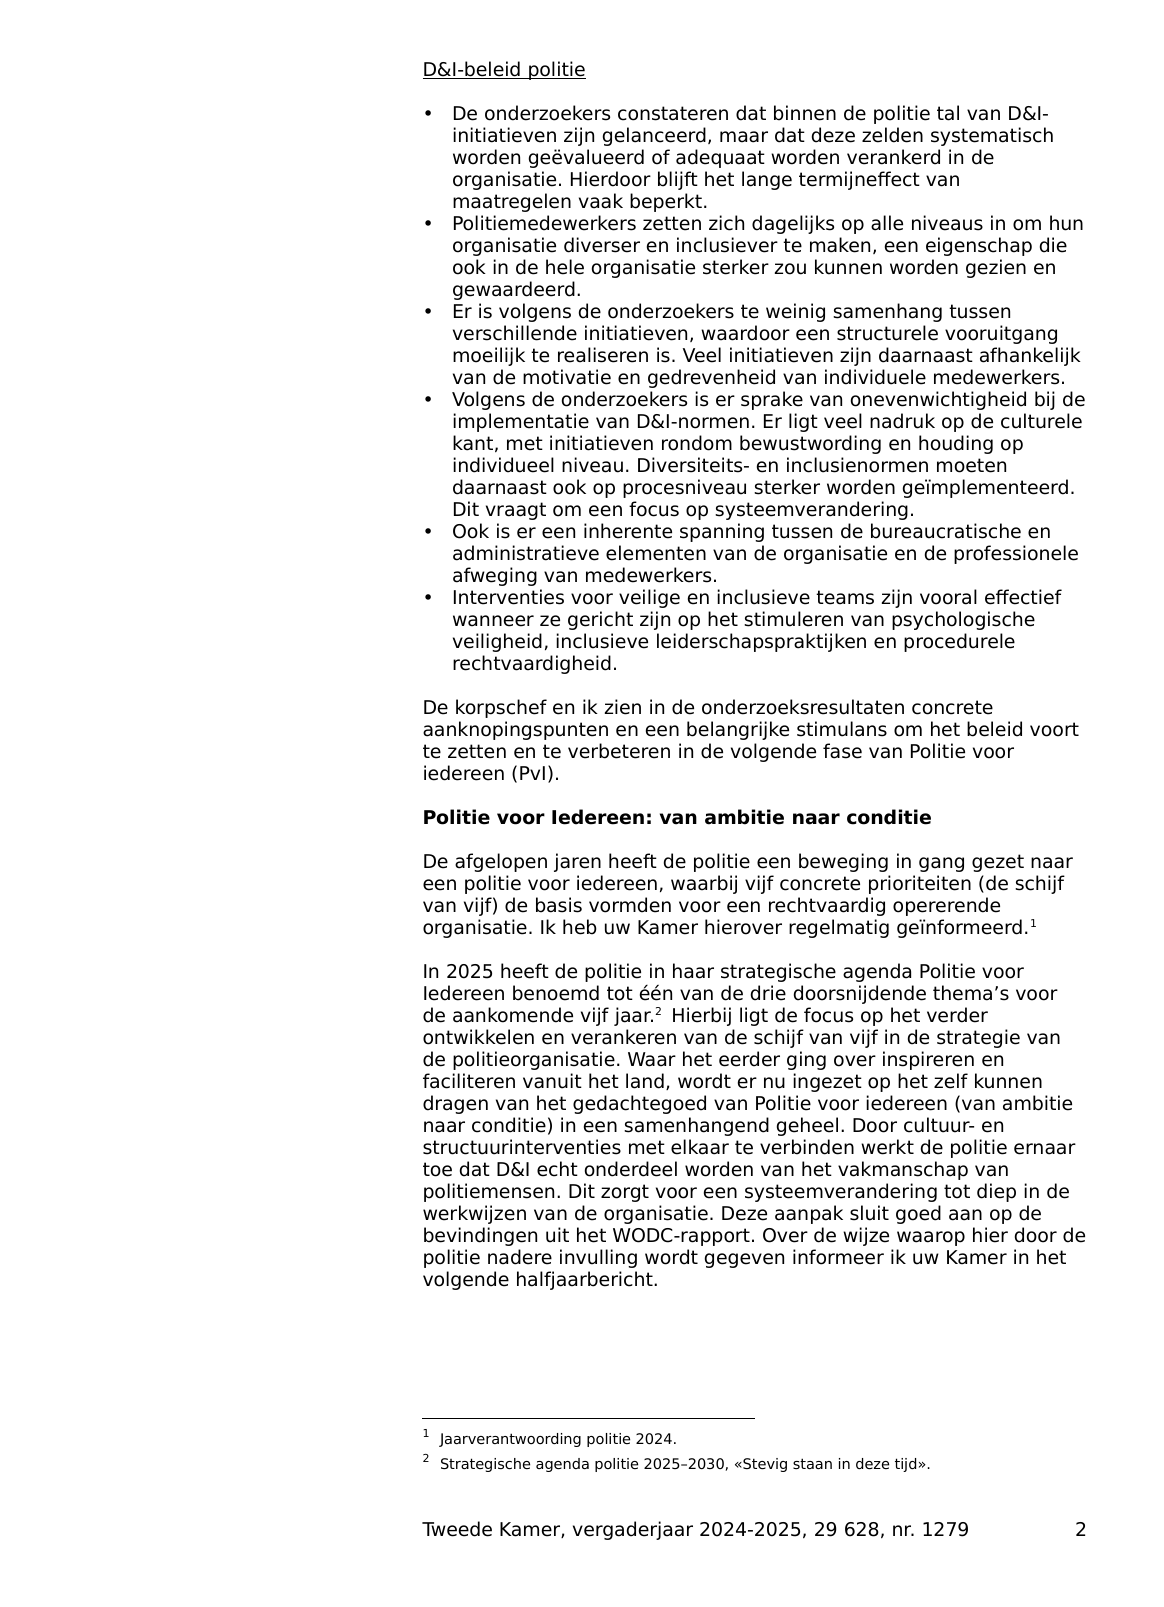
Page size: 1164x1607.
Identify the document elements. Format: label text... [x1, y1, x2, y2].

text Jaarverantwoording politie 2024. [422, 1427, 1087, 1449]
text • Politiemedewerkers zetten zich dagelijks op alle niveaus in om hun organisatie diverser en inclusiever te maken, een eigenschap die ook in de hele organisatie sterker zou kunnen worden gezien en gewaardeerd. [422, 213, 1087, 301]
text De afgelopen jaren heeft de politie een beweging in gang gezet naar een politie voor iedereen, waarbij vijf concrete prioriteiten (de schijf van vijf) de basis vormden voor een rechtvaardig opererende organisatie. Ik heb uw Kamer hierover regelmatig geïnformeerd. [422, 851, 1087, 939]
text De korpschef en ik zien in de onderzoeksresultaten concrete aanknopingspunten en een belangrijke stimulans om het beleid voort te zetten en te verbeteren in de volgende fase van Politie voor iedereen (PvI). [422, 697, 1087, 785]
text • Volgens de onderzoekers is er sprake van onevenwichtigheid bij de implementatie van D&I-normen. Er ligt veel nadruk op de culturele kant, met initiatieven rondom bewustwording en houding op individueel niveau. Diversiteits- en inclusienormen moeten daarnaast ook op procesniveau sterker worden geïmplementeerd. Dit vraagt om een focus op systeemverandering. [422, 389, 1087, 521]
subtitle D&I-beleid politie [422, 59, 1087, 81]
text • Interventies voor veilige en inclusieve teams zijn vooral effectief wanneer ze gericht zijn op het stimuleren van psychologische veiligheid, inclusieve leiderschapspraktijken en procedurele rechtvaardigheid. [422, 587, 1087, 675]
text Strategische agenda politie 2025–2030, «Stevig staan in deze tijd». [422, 1452, 1087, 1474]
text In 2025 heeft de politie in haar strategische agenda Politie voor Iedereen benoemd tot één van de drie doorsnijdende thema’s voor de aankomende vijf jaar. Hierbij ligt de focus op het verder ontwikkelen en verankeren van de schijf van vijf in de strategie van de politieorganisatie. Waar het eerder ging over inspireren en faciliteren vanuit het land, wordt er nu ingezet op het zelf kunnen dragen van het gedachtegoed van Politie voor iedereen (van ambitie naar conditie) in een samenhangend geheel. Door cultuur- en structuurinterventies met elkaar te verbinden werkt de politie ernaar toe dat D&I echt onderdeel worden van het vakmanschap van politiemensen. Dit zorgt voor een systeemverandering tot diep in de werkwijzen van de organisatie. Deze aanpak sluit goed aan op de bevindingen uit het WODC-rapport. Over de wijze waarop hier door de politie nadere invulling wordt gegeven informeer ik uw Kamer in het volgende halfjaarbericht. [422, 961, 1087, 1291]
text • Er is volgens de onderzoekers te weinig samenhang tussen verschillende initiatieven, waardoor een structurele vooruitgang moeilijk te realiseren is. Veel initiatieven zijn daarnaast afhankelijk van de motivatie en gedrevenheid van individuele medewerkers. [422, 301, 1087, 389]
subtitle Politie voor Iedereen: van ambitie naar conditie [422, 807, 1087, 829]
text • Ook is er een inherente spanning tussen de bureaucratische en administratieve elementen van de organisatie en de professionele afweging van medewerkers. [422, 521, 1087, 587]
text • De onderzoekers constateren dat binnen de politie tal van D&I-initiatieven zijn gelanceerd, maar dat deze zelden systematisch worden geëvalueerd of adequaat worden verankerd in de organisatie. Hierdoor blijft het lange termijneffect van maatregelen vaak beperkt. [422, 103, 1087, 213]
